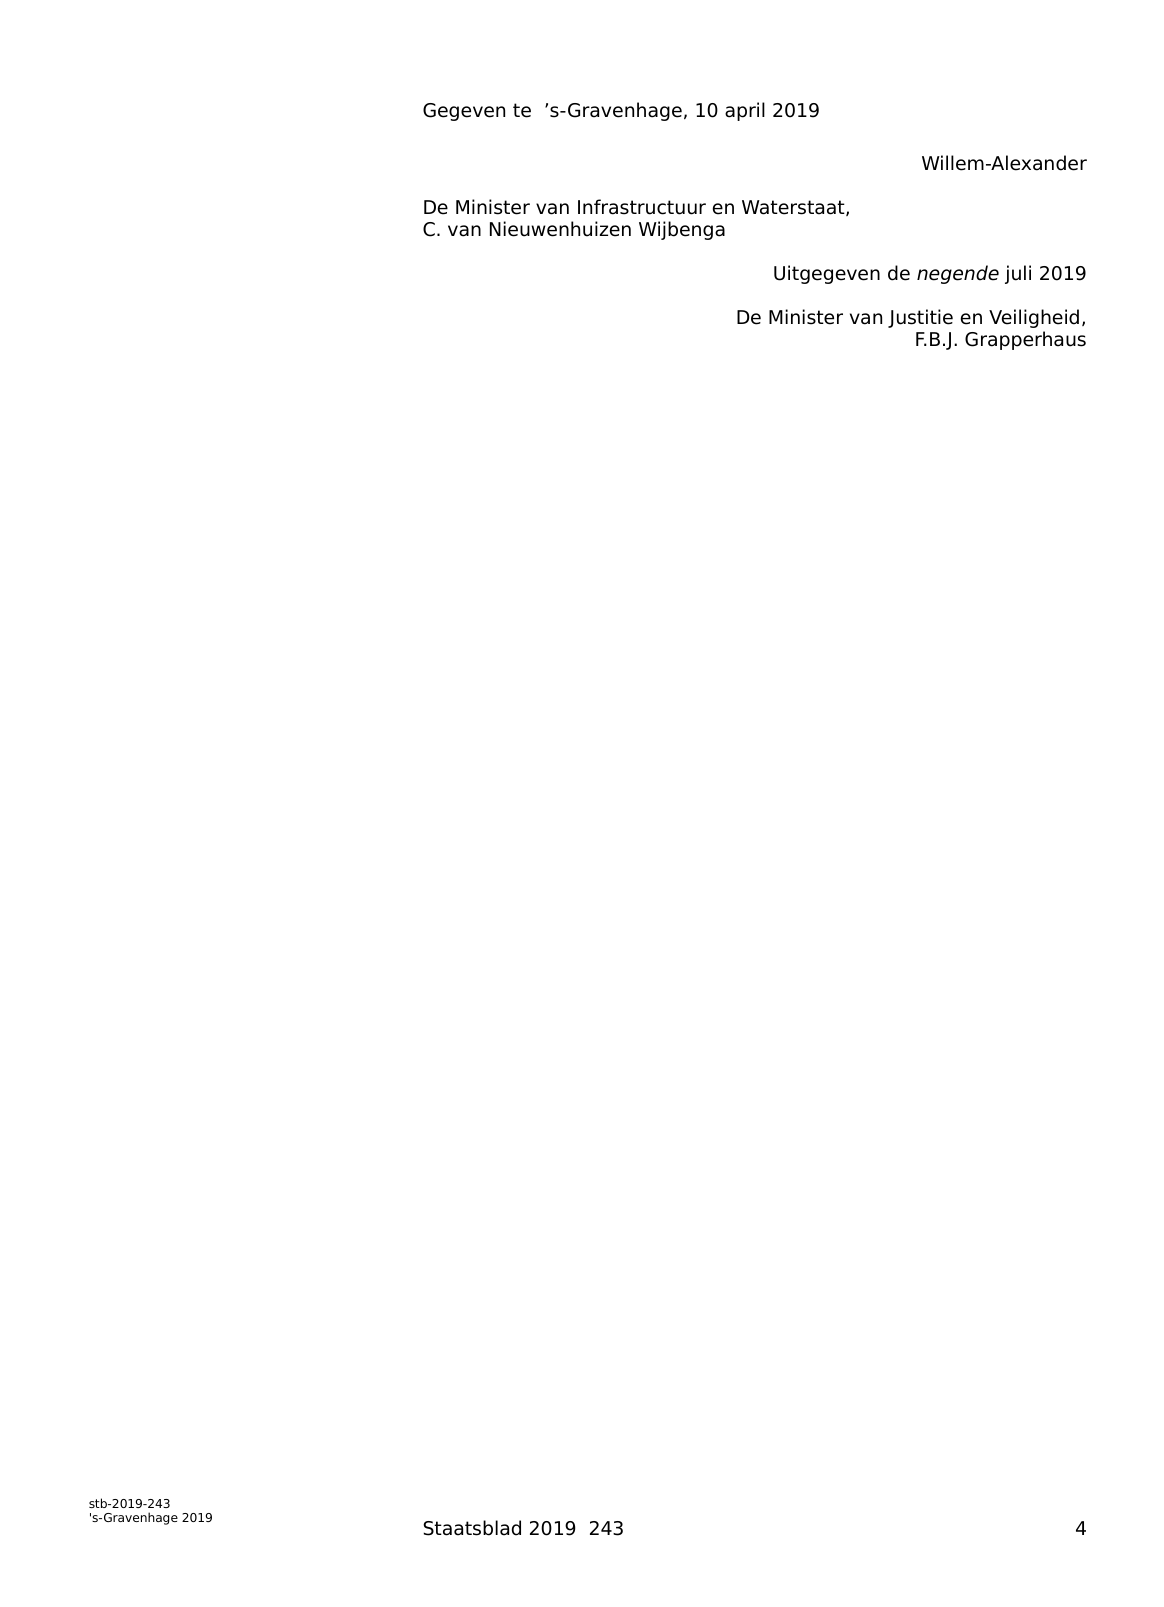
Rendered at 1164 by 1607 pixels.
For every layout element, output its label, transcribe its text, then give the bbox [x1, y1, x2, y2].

text De Minister van Infrastructuur en Waterstaat, C. van Nieuwenhuizen Wijbenga [422, 197, 1087, 241]
text stb-2019-243 [88, 1497, 323, 1511]
text Willem-Alexander [422, 152, 1087, 174]
text 's-Gravenhage 2019 [88, 1511, 323, 1525]
text De Minister van Justitie en Veiligheid, F.B.J. Grapperhaus [422, 307, 1087, 351]
text Gegeven te ’s-Gravenhage, 10 april 2019 [422, 100, 1087, 122]
text Uitgegeven de negende juli 2019 [422, 263, 1087, 285]
